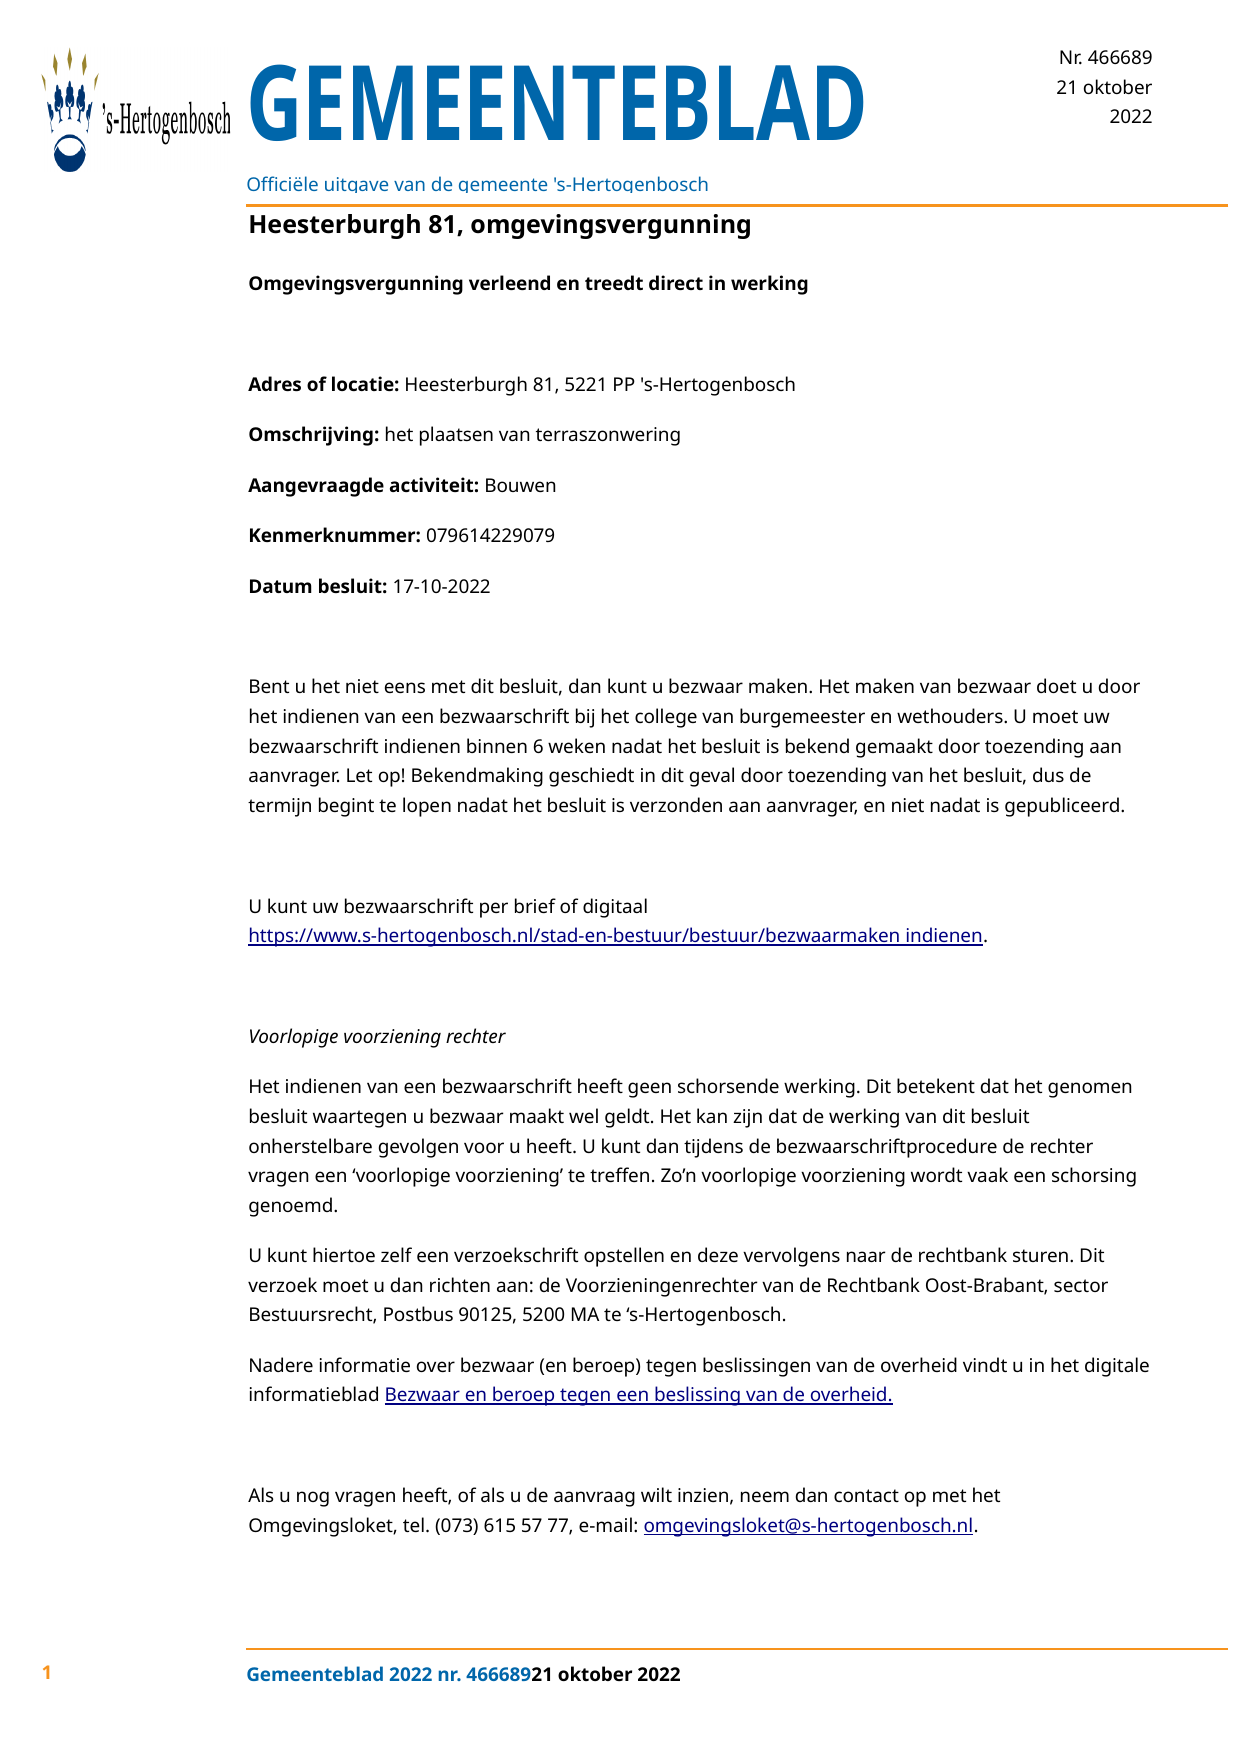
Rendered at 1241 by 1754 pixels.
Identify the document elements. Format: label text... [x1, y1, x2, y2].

text Nadere informatie over bezwaar (en beroep) tegen beslissingen van de overheid vindt u in het digitale informatieblad Bezwaar en beroep tegen een beslissing van de overheid. [248, 1352, 1152, 1407]
text Omschrijving: het plaatsen van terraszonwering [248, 422, 1152, 447]
text Bent u het niet eens met dit besluit, dan kunt u bezwaar maken. Het maken van bezwaar doet u door het indienen van een bezwaarschrift bij het college van burgemeester en wethouders. U moet uw bezwaarschrift indienen binnen 6 weken nadat het besluit is bekend gemaakt door toezending aan aanvrager. Let op! Bekendmaking geschiedt in dit geval door toezending van het besluit, dus de termijn begint te lopen nadat het besluit is verzonden aan aanvrager, en niet nadat is gepubliceerd. [248, 674, 1152, 818]
text Kenmerknummer: 079614229079 [248, 522, 1152, 548]
text Datum besluit: 17-10-2022 [248, 573, 1152, 598]
text U kunt uw bezwaarschrift per brief of digitaal https://www.s-hertogenbosch.nl/stad-en-bestuur/bestuur/bezwaarmaken indienen. [248, 893, 1152, 948]
picture [41, 47, 231, 172]
text Heesterburgh 81, omgevingsvergunning [248, 207, 1152, 241]
text Voorlopige voorziening rechter [248, 1023, 1152, 1049]
text U kunt hiertoe zelf een verzoekschrift opstellen en deze vervolgens naar de rechtbank sturen. Dit verzoek moet u dan richten aan: de Voorzieningenrechter van de Rechtbank Oost-Brabant, sector Bestuursrecht, Postbus 90125, 5200 MA te ‘s-Hertogenbosch. [248, 1242, 1152, 1327]
text Aangevraagde activiteit: Bouwen [248, 472, 1152, 498]
text Het indienen van een bezwaarschrift heeft geen schorsende werking. Dit betekent dat het genomen besluit waartegen u bezwaar maakt wel geldt. Het kan zijn dat de werking van dit besluit onherstelbare gevolgen voor u heeft. U kunt dan tijdens de bezwaarschriftprocedure de rechter vragen een ‘voorlopige voorziening’ te treffen. Zo’n voorlopige voorziening wordt vaak een schorsing genoemd. [248, 1074, 1152, 1218]
text Omgevingsvergunning verleend en treedt direct in werking [248, 270, 1152, 296]
text Als u nog vragen heeft, of als u de aanvraag wilt inzien, neem dan contact op met het Omgevingsloket, tel. (073) 615 57 77, e-mail: omgevingsloket@s-hertogenbosch.nl. [248, 1482, 1152, 1538]
text Adres of locatie: Heesterburgh 81, 5221 PP 's-Hertogenbosch [248, 371, 1152, 397]
